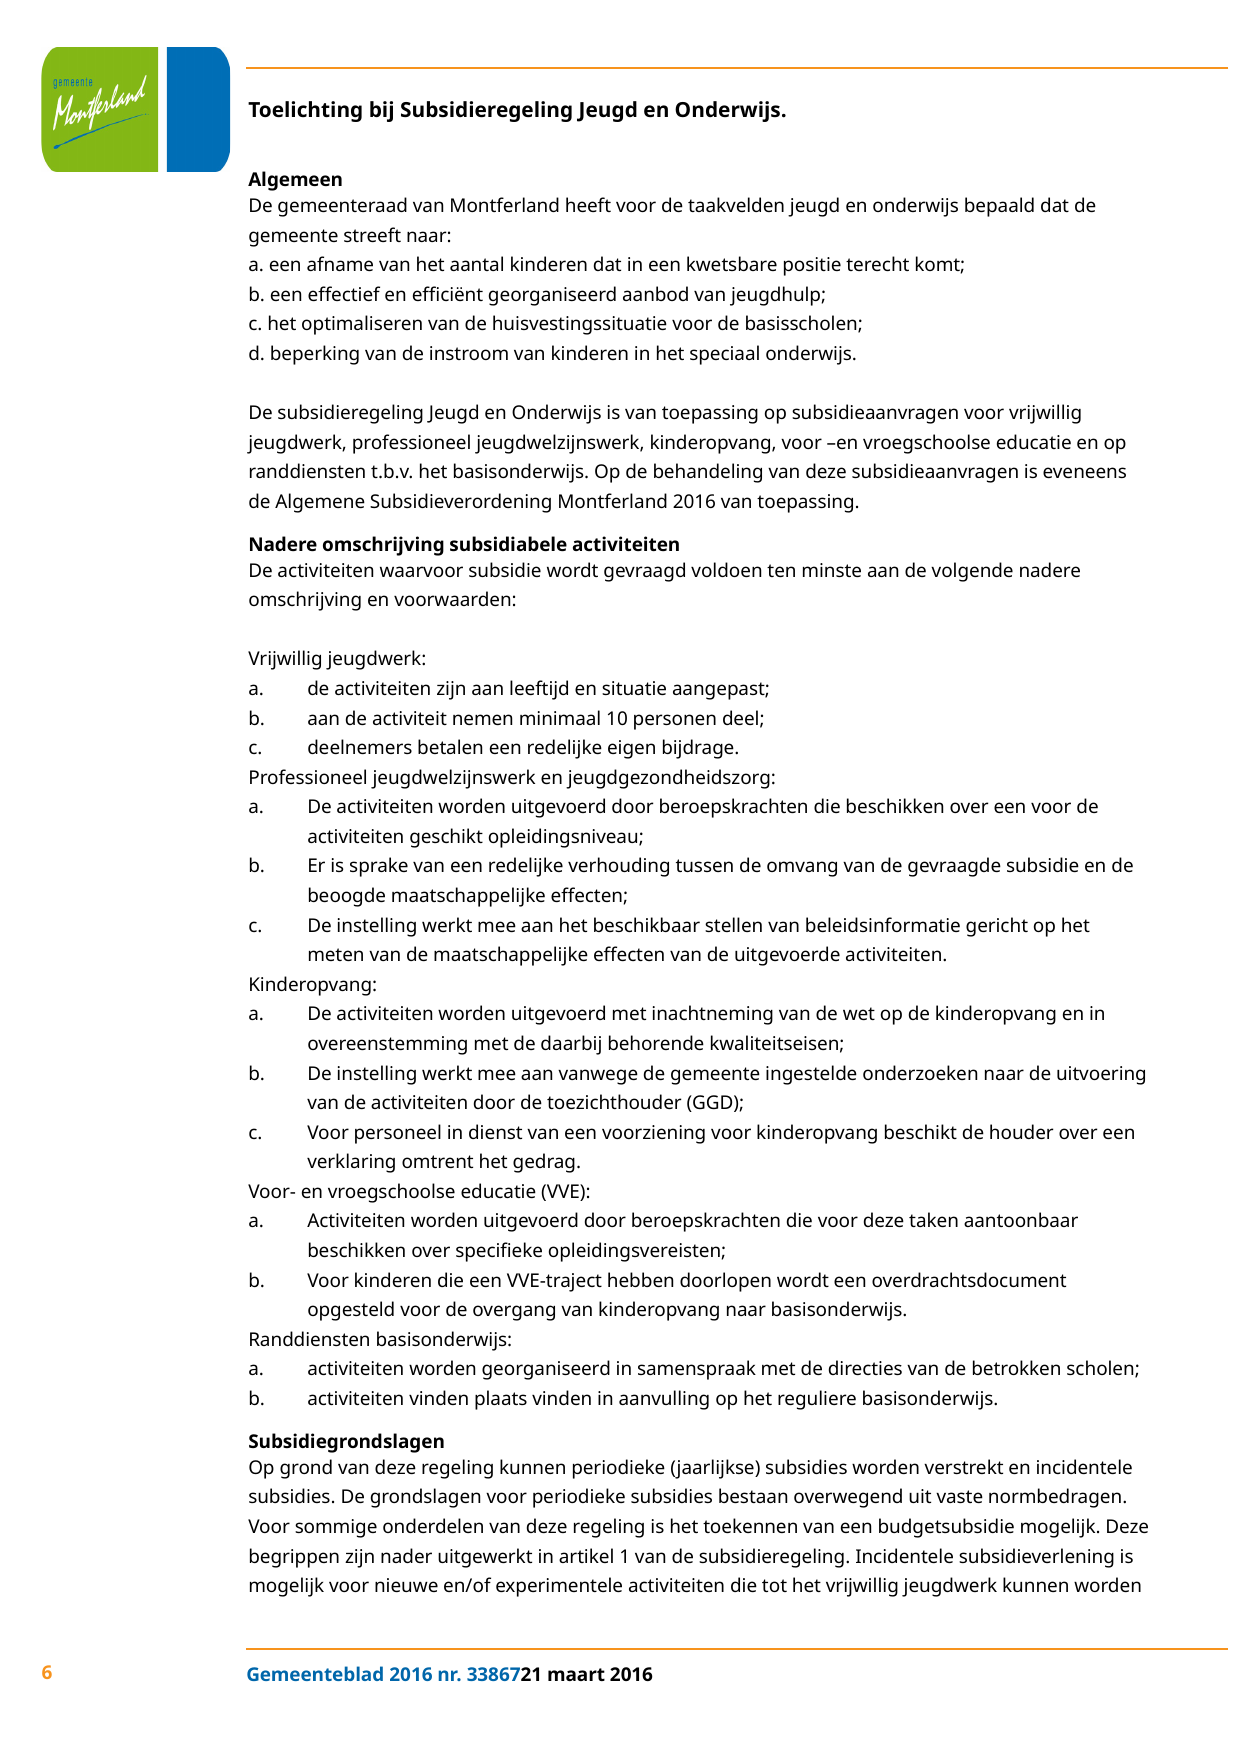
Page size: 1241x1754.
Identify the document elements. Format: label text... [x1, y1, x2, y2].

text Nadere omschrijving subsidiabele activiteiten [248, 531, 1152, 557]
text De subsidieregeling Jeugd en Onderwijs is van toepassing op subsidieaanvragen voor vrijwillig jeugdwerk, professioneel jeugdwelzijnswerk, kinderopvang, voor –en vroegschoolse educatie en op randdiensten t.b.v. het basisonderwijs. Op de behandeling van deze subsidieaanvragen is eveneens de Algemene Subsidieverordening Montferland 2016 van toepassing. [248, 399, 1152, 514]
text Toelichting bij Subsidieregeling Jeugd en Onderwijs. [248, 95, 1152, 123]
picture [41, 47, 231, 172]
list de activiteiten zijn aan leeftijd en situatie aangepast; [248, 675, 1152, 701]
list deelnemers betalen een redelijke eigen bijdrage. [248, 734, 1152, 760]
list activiteiten vinden plaats vinden in aanvulling op het reguliere basisonderwijs. [248, 1385, 1152, 1411]
text Kinderopvang: [248, 971, 1152, 997]
text Op grond van deze regeling kunnen periodieke (jaarlijkse) subsidies worden verstrekt en incidentele subsidies. De grondslagen voor periodieke subsidies bestaan overwegend uit vaste normbedragen. Voor sommige onderdelen van deze regeling is het toekennen van een budgetsubsidie mogelijk. Deze begrippen zijn nader uitgewerkt in artikel 1 van de subsidieregeling. Incidentele subsidieverlening is mogelijk voor nieuwe en/of experimentele activiteiten die tot het vrijwillig jeugdwerk kunnen worden [248, 1454, 1152, 1598]
text b. een effectief en efficiënt georganiseerd aanbod van jeugdhulp; [248, 281, 1152, 307]
list De instelling werkt mee aan vanwege de gemeente ingestelde onderzoeken naar de uitvoering van de activiteiten door de toezichthouder (GGD); [248, 1060, 1152, 1115]
list De activiteiten worden uitgevoerd door beroepskrachten die beschikken over een voor de activiteiten geschikt opleidingsniveau; [248, 793, 1152, 849]
list Voor personeel in dienst van een voorziening voor kinderopvang beschikt de houder over een verklaring omtrent het gedrag. [248, 1119, 1152, 1174]
list activiteiten worden georganiseerd in samenspraak met de directies van de betrokken scholen; [248, 1356, 1152, 1381]
text Algemeen [248, 166, 1152, 192]
list De activiteiten worden uitgevoerd met inachtneming van de wet op de kinderopvang en in overeenstemming met de daarbij behorende kwaliteitseisen; [248, 1001, 1152, 1056]
text De activiteiten waarvoor subsidie wordt gevraagd voldoen ten minste aan de volgende nadere omschrijving en voorwaarden: [248, 557, 1152, 612]
text c. het optimaliseren van de huisvestingssituatie voor de basisscholen; [248, 311, 1152, 336]
list Er is sprake van een redelijke verhouding tussen de omvang van de gevraagde subsidie en de beoogde maatschappelijke effecten; [248, 853, 1152, 908]
list aan de activiteit nemen minimaal 10 personen deel; [248, 705, 1152, 731]
text De gemeenteraad van Montferland heeft voor de taakvelden jeugd en onderwijs bepaald dat de gemeente streeft naar: [248, 192, 1152, 247]
text Vrijwillig jeugdwerk: [248, 646, 1152, 671]
text a. een afname van het aantal kinderen dat in een kwetsbare positie terecht komt; [248, 251, 1152, 277]
text Professioneel jeugdwelzijnswerk en jeugdgezondheidszorg: [248, 764, 1152, 790]
list De instelling werkt mee aan het beschikbaar stellen van beleidsinformatie gericht op het meten van de maatschappelijke effecten van de uitgevoerde activiteiten. [248, 912, 1152, 967]
text d. beperking van de instroom van kinderen in het speciaal onderwijs. [248, 340, 1152, 366]
text Subsidiegrondslagen [248, 1428, 1152, 1454]
text Voor- en vroegschoolse educatie (VVE): [248, 1178, 1152, 1204]
list Activiteiten worden uitgevoerd door beroepskrachten die voor deze taken aantoonbaar beschikken over specifieke opleidingsvereisten; [248, 1208, 1152, 1263]
list Voor kinderen die een VVE-traject hebben doorlopen wordt een overdrachtsdocument opgesteld voor de overgang van kinderopvang naar basisonderwijs. [248, 1267, 1152, 1322]
text Randdiensten basisonderwijs: [248, 1326, 1152, 1352]
